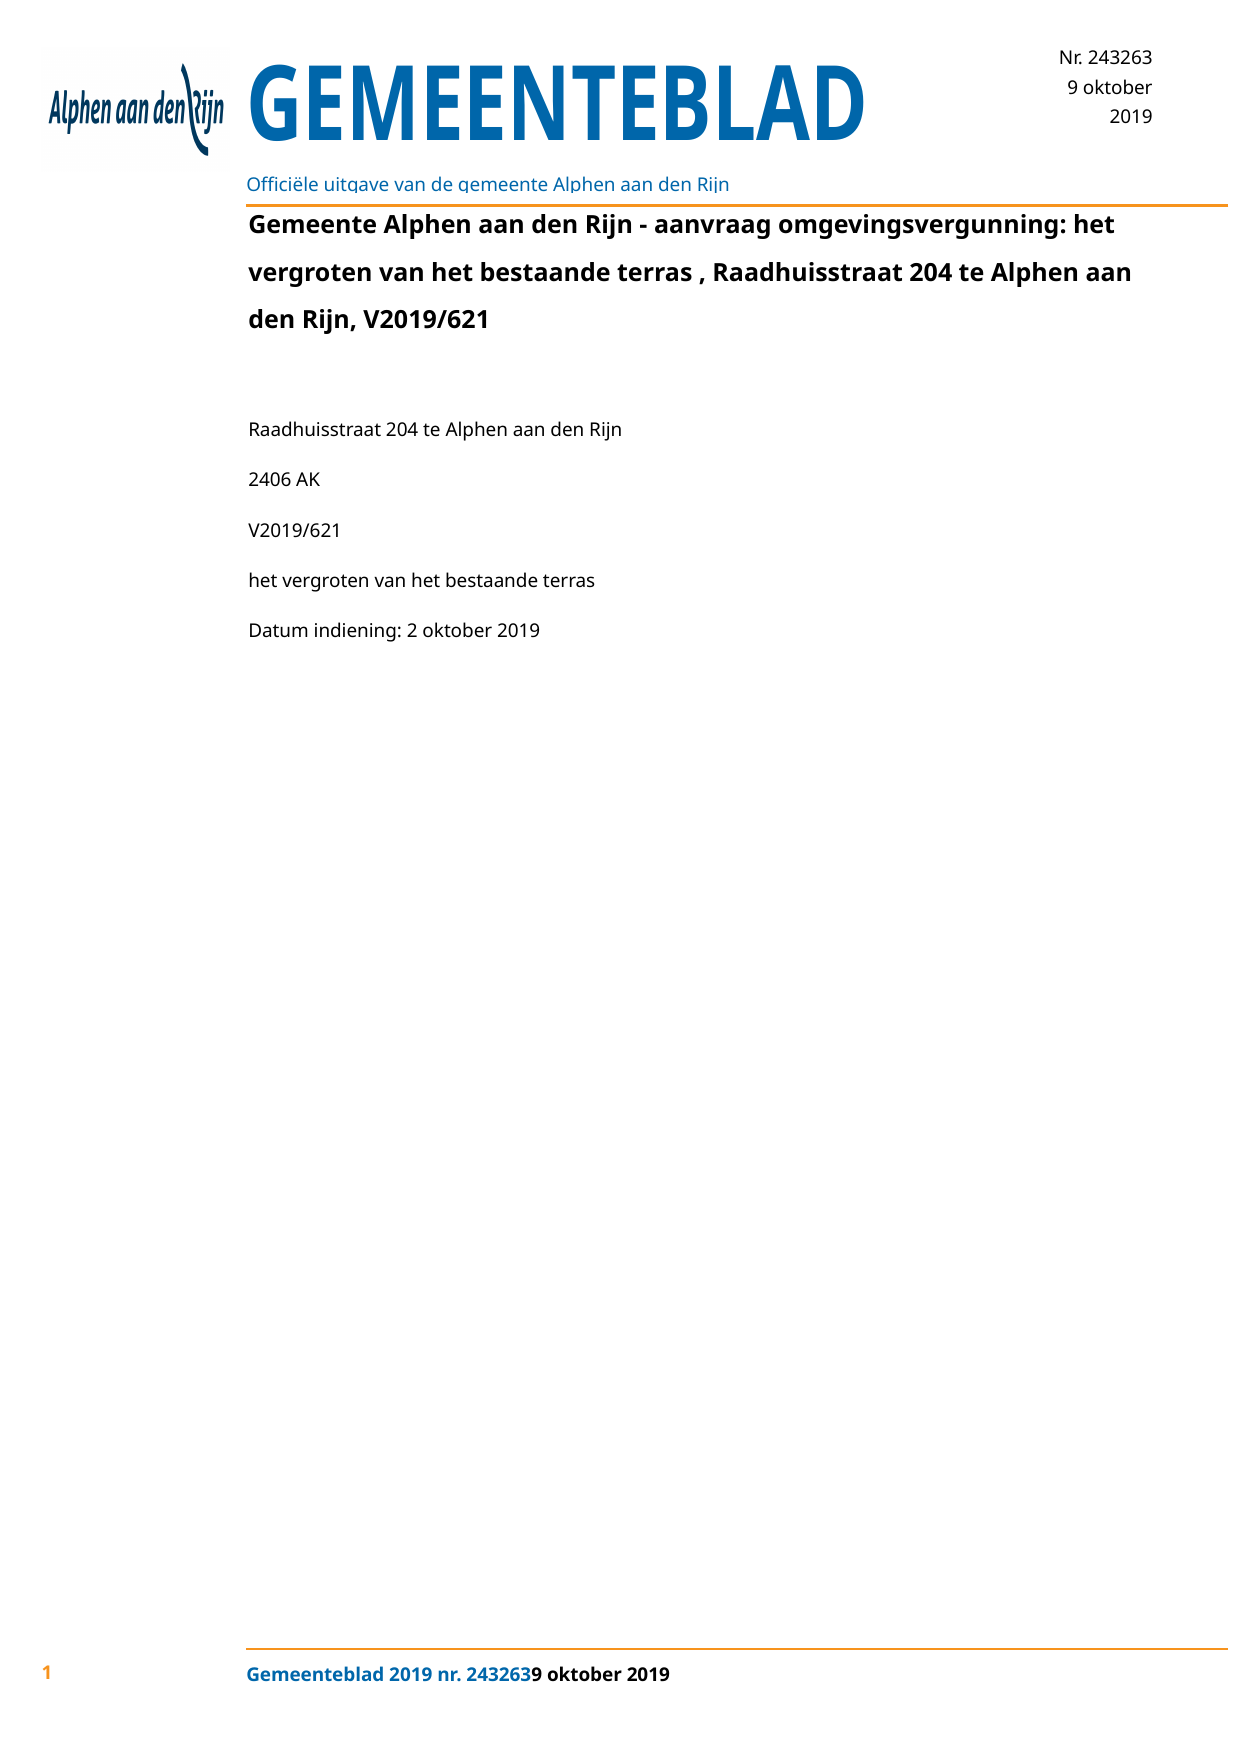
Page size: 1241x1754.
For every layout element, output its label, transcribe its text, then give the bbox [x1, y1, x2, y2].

text V2019/621 [248, 517, 1152, 542]
picture [41, 47, 231, 172]
text Raadhuisstraat 204 te Alphen aan den Rijn [248, 416, 1152, 442]
text het vergroten van het bestaande terras [248, 567, 1152, 593]
text 2406 AK [248, 466, 1152, 492]
text Gemeente Alphen aan den Rijn - aanvraag omgevingsvergunning: het vergroten van het bestaande terras , Raadhuisstraat 204 te Alphen aan den Rijn, V2019/621 [248, 207, 1152, 336]
text Datum indiening: 2 oktober 2019 [248, 618, 1152, 643]
